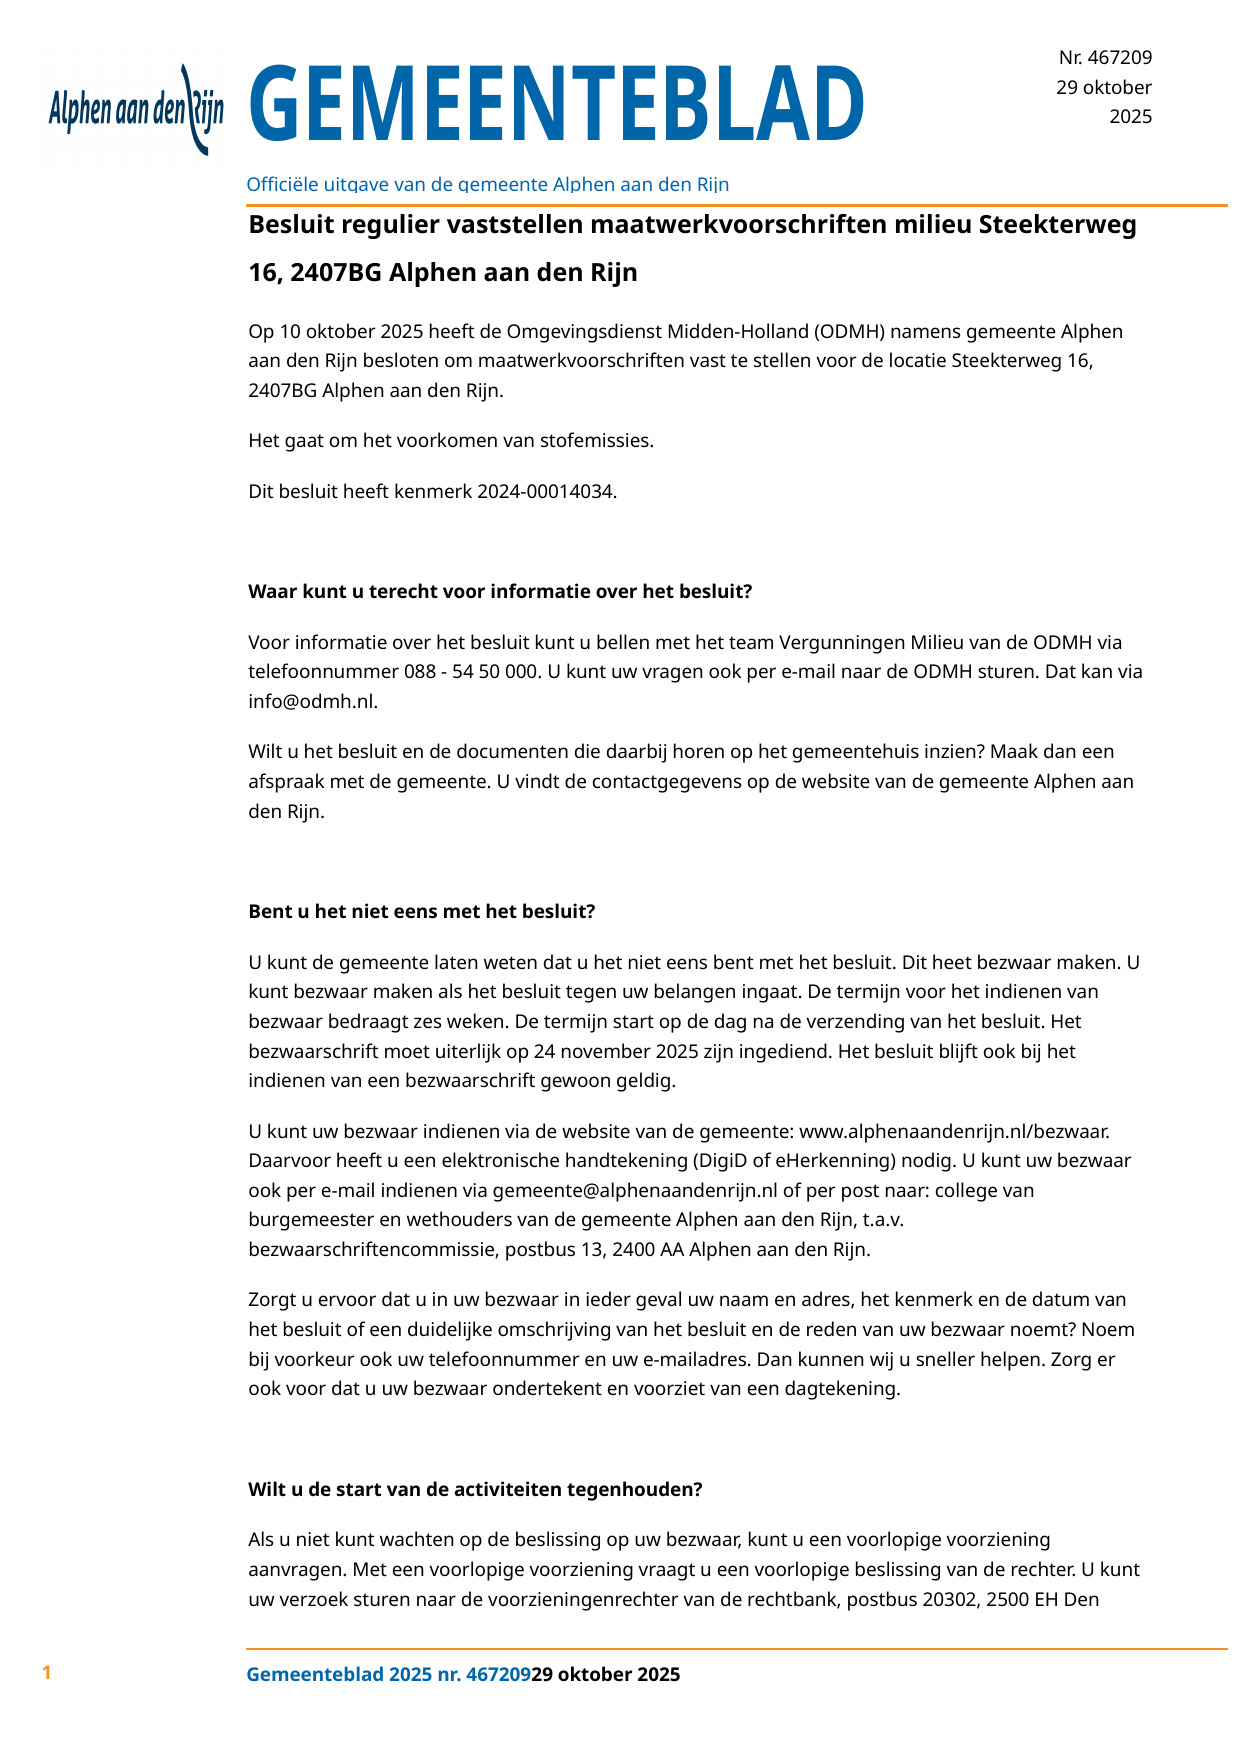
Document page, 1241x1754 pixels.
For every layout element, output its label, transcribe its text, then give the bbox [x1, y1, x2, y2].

text Op 10 oktober 2025 heeft de Omgevingsdienst Midden-Holland (ODMH) namens gemeente Alphen aan den Rijn besloten om maatwerkvoorschriften vast te stellen voor de locatie Steekterweg 16, 2407BG Alphen aan den Rijn. [248, 318, 1152, 403]
text U kunt de gemeente laten weten dat u het niet eens bent met het besluit. Dit heet bezwaar maken. U kunt bezwaar maken als het besluit tegen uw belangen ingaat. De termijn voor het indienen van bezwaar bedraagt zes weken. De termijn start op de dag na de verzending van het besluit. Het bezwaarschrift moet uiterlijk op 24 november 2025 zijn ingediend. Het besluit blijft ook bij het indienen van een bezwaarschrift gewoon geldig. [248, 949, 1152, 1093]
text Zorgt u ervoor dat u in uw bezwaar in ieder geval uw naam en adres, het kenmerk en de datum van het besluit of een duidelijke omschrijving van het besluit en de reden van uw bezwaar noemt? Noem bij voorkeur ook uw telefoonnummer en uw e-mailadres. Dan kunnen wij u sneller helpen. Zorg er ook voor dat u uw bezwaar ondertekent en voorziet van een dagtekening. [248, 1287, 1152, 1401]
text Waar kunt u terecht voor informatie over het besluit? [248, 579, 1152, 604]
text U kunt uw bezwaar indienen via de website van de gemeente: www.alphenaandenrijn.nl/bezwaar. Daarvoor heeft u een elektronische handtekening (DigiD of eHerkenning) nodig. U kunt uw bezwaar ook per e-mail indienen via gemeente@alphenaandenrijn.nl of per post naar: college van burgemeester en wethouders van de gemeente Alphen aan den Rijn, t.a.v. bezwaarschriftencommissie, postbus 13, 2400 AA Alphen aan den Rijn. [248, 1118, 1152, 1262]
text Het gaat om het voorkomen van stofemissies. [248, 427, 1152, 453]
text Wilt u de start van de activiteiten tegenhouden? [248, 1476, 1152, 1502]
text Als u niet kunt wachten op de beslissing op uw bezwaar, kunt u een voorlopige voorziening aanvragen. Met een voorlopige voorziening vraagt u een voorlopige beslissing van de rechter. U kunt uw verzoek sturen naar de voorzieningenrechter van de rechtbank, postbus 20302, 2500 EH Den [248, 1527, 1152, 1612]
text Dit besluit heeft kenmerk 2024-00014034. [248, 478, 1152, 504]
text Voor informatie over het besluit kunt u bellen met het team Vergunningen Milieu van de ODMH via telefoonnummer 088 - 54 50 000. U kunt uw vragen ook per e-mail naar de ODMH sturen. Dat kan via info@odmh.nl. [248, 629, 1152, 714]
picture [41, 47, 231, 172]
text Bent u het niet eens met het besluit? [248, 899, 1152, 924]
text Besluit regulier vaststellen maatwerkvoorschriften milieu Steekterweg 16, 2407BG Alphen aan den Rijn [248, 207, 1152, 288]
text Wilt u het besluit en de documenten die daarbij horen op het gemeentehuis inzien? Maak dan een afspraak met de gemeente. U vindt de contactgegevens op de website van de gemeente Alphen aan den Rijn. [248, 739, 1152, 824]
